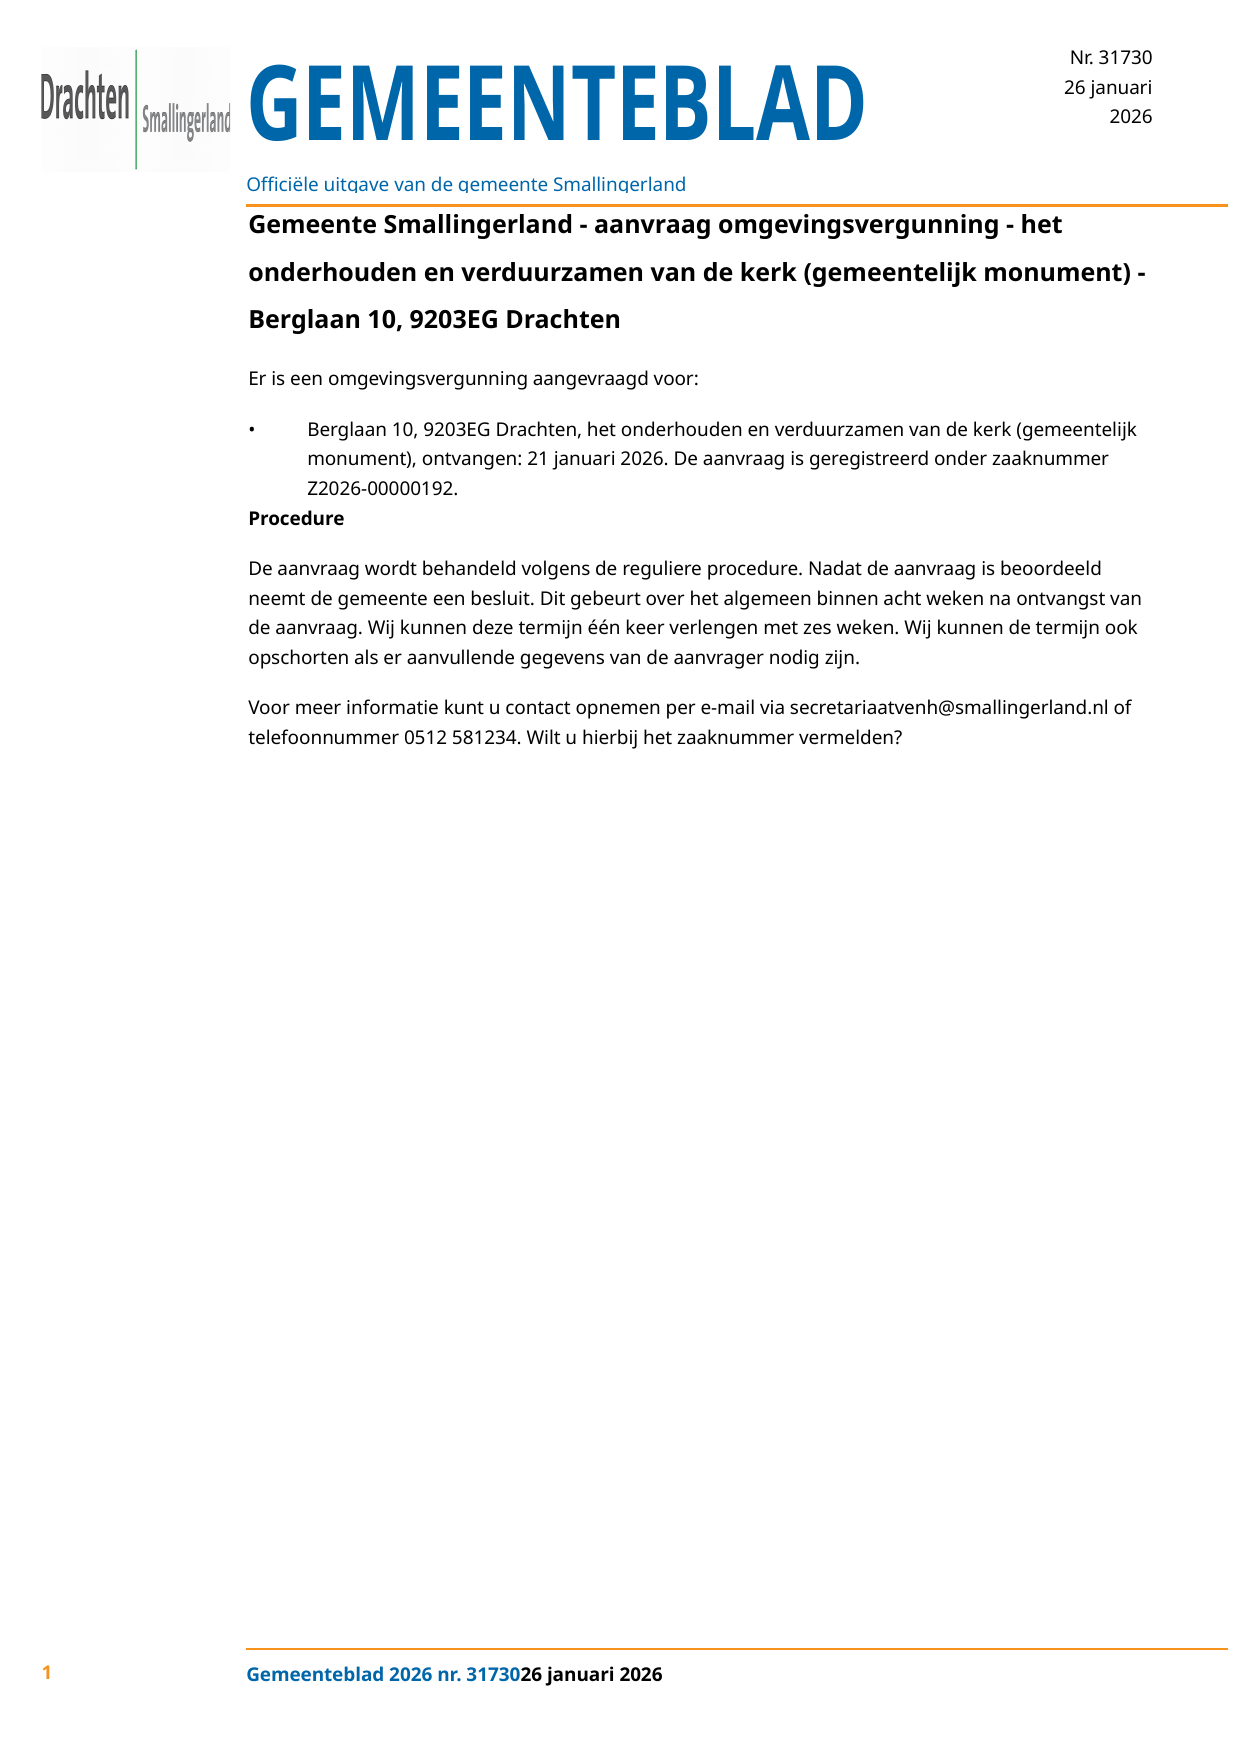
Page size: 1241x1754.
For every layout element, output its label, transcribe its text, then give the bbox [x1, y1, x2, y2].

list Berglaan 10, 9203EG Drachten, het onderhouden en verduurzamen van de kerk (gemeentelijk monument), ontvangen: 21 januari 2026. De aanvraag is geregistreerd onder zaaknummer Z2026-00000192. [248, 416, 1152, 501]
text Er is een omgevingsvergunning aangevraagd voor: [248, 366, 1152, 391]
text Procedure [248, 505, 1152, 530]
text De aanvraag wordt behandeld volgens de reguliere procedure. Nadat de aanvraag is beoordeeld neemt de gemeente een besluit. Dit gebeurt over het algemeen binnen acht weken na ontvangst van de aanvraag. Wij kunnen deze termijn één keer verlengen met zes weken. Wij kunnen de termijn ook opschorten als er aanvullende gegevens van de aanvrager nodig zijn. [248, 555, 1152, 669]
text Voor meer informatie kunt u contact opnemen per e-mail via secretariaatvenh@smallingerland.nl of telefoonnummer 0512 581234. Wilt u hierbij het zaaknummer vermelden? [248, 694, 1152, 749]
picture [41, 47, 231, 172]
text Gemeente Smallingerland - aanvraag omgevingsvergunning - het onderhouden en verduurzamen van de kerk (gemeentelijk monument) - Berglaan 10, 9203EG Drachten [248, 207, 1152, 336]
